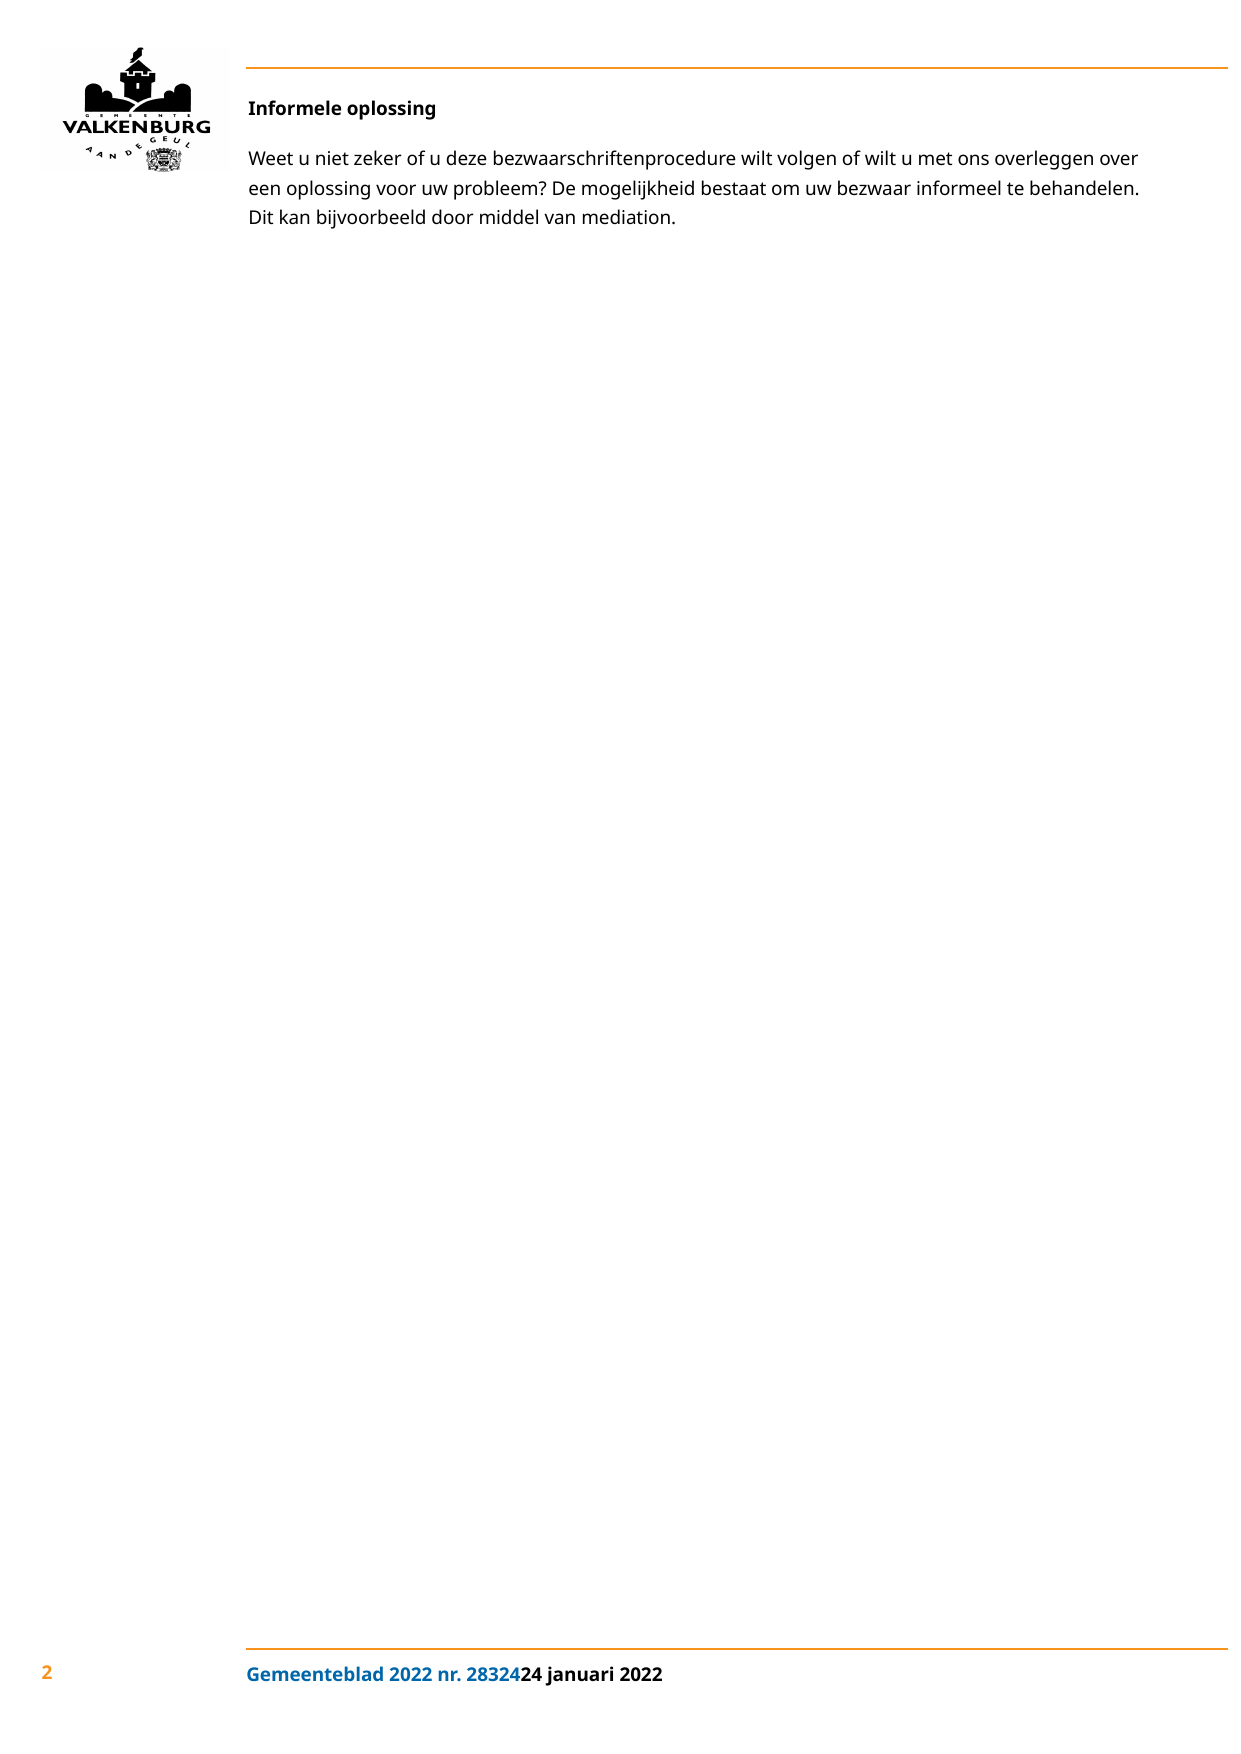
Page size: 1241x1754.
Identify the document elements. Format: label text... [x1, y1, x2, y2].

picture [41, 47, 231, 172]
text Informele oplossing [248, 95, 1152, 121]
text Weet u niet zeker of u deze bezwaarschriftenprocedure wilt volgen of wilt u met ons overleggen over een oplossing voor uw probleem? De mogelijkheid bestaat om uw bezwaar informeel te behandelen. Dit kan bijvoorbeeld door middel van mediation. [248, 145, 1152, 230]
